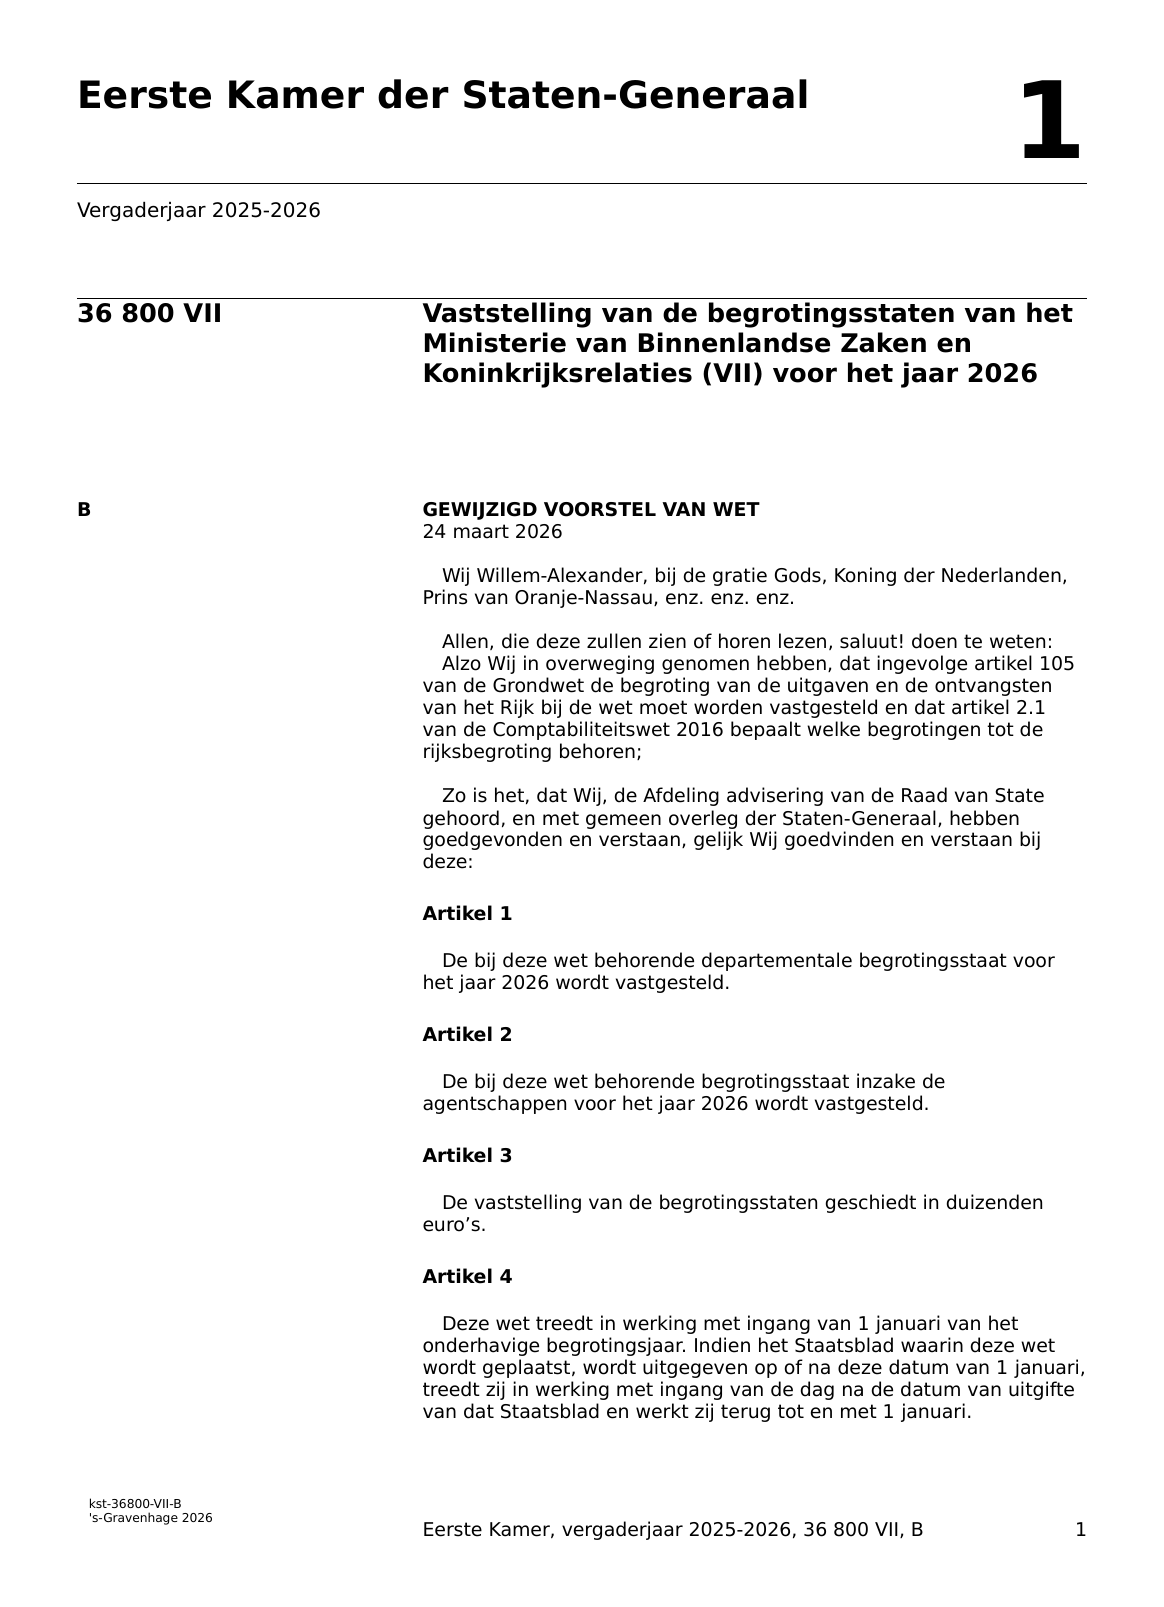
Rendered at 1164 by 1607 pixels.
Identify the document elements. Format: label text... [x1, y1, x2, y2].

text Allen, die deze zullen zien of horen lezen, saluut! doen te weten: [422, 631, 1087, 653]
text De vaststelling van de begrotingsstaten geschiedt in duizenden euro’s. [422, 1192, 1087, 1236]
text Wij Willem-Alexander, bij de gratie Gods, Koning der Nederlanden, Prins van Oranje-Nassau, enz. enz. enz. [422, 565, 1087, 609]
text Alzo Wij in overweging genomen hebben, dat ingevolge artikel 105 van de Grondwet de begroting van de uitgaven en de ontvangsten van het Rijk bij de wet moet worden vastgesteld en dat artikel 2.1 van de Comptabiliteitswet 2016 bepaalt welke begrotingen tot de rijksbegroting behoren; [422, 653, 1087, 763]
subtitle Artikel 1 [422, 903, 1087, 925]
text 's-Gravenhage 2026 [88, 1511, 323, 1525]
subtitle Artikel 2 [422, 1024, 1087, 1046]
table_cell Vergaderjaar 2025-2026 [77, 184, 1087, 298]
text Zo is het, dat Wij, de Afdeling advisering van de Raad van State gehoord, en met gemeen overleg der Staten-Generaal, hebben goedgevonden en verstaan, gelijk Wij goedvinden en verstaan bij deze: [422, 785, 1087, 873]
text Deze wet treedt in werking met ingang van 1 januari van het onderhavige begrotingsjaar. Indien het Staatsblad waarin deze wet wordt geplaatst, wordt uitgegeven op of na deze datum van 1 januari, treedt zij in werking met ingang van de dag na de datum van uitgifte van dat Staatsblad en werkt zij terug tot en met 1 januari. [422, 1313, 1087, 1423]
subtitle Artikel 4 [422, 1266, 1087, 1288]
subtitle 36 800 VII Vaststelling van de begrotingsstaten van het Ministerie van Binnenlandse Zaken en Koninkrijksrelaties (VII) voor het jaar 2026 [77, 299, 1087, 388]
table_header 1 [886, 59, 1087, 183]
table_header Eerste Kamer der Staten-Generaal [77, 59, 886, 183]
text De bij deze wet behorende begrotingsstaat inzake de agentschappen voor het jaar 2026 wordt vastgesteld. [422, 1071, 1087, 1115]
text kst-36800-VII-B [88, 1497, 323, 1511]
subtitle B GEWIJZIGD VOORSTEL VAN WET [77, 499, 1087, 521]
text 24 maart 2026 [422, 521, 1087, 543]
text De bij deze wet behorende departementale begrotingsstaat voor het jaar 2026 wordt vastgesteld. [422, 950, 1087, 994]
subtitle Artikel 3 [422, 1145, 1087, 1167]
